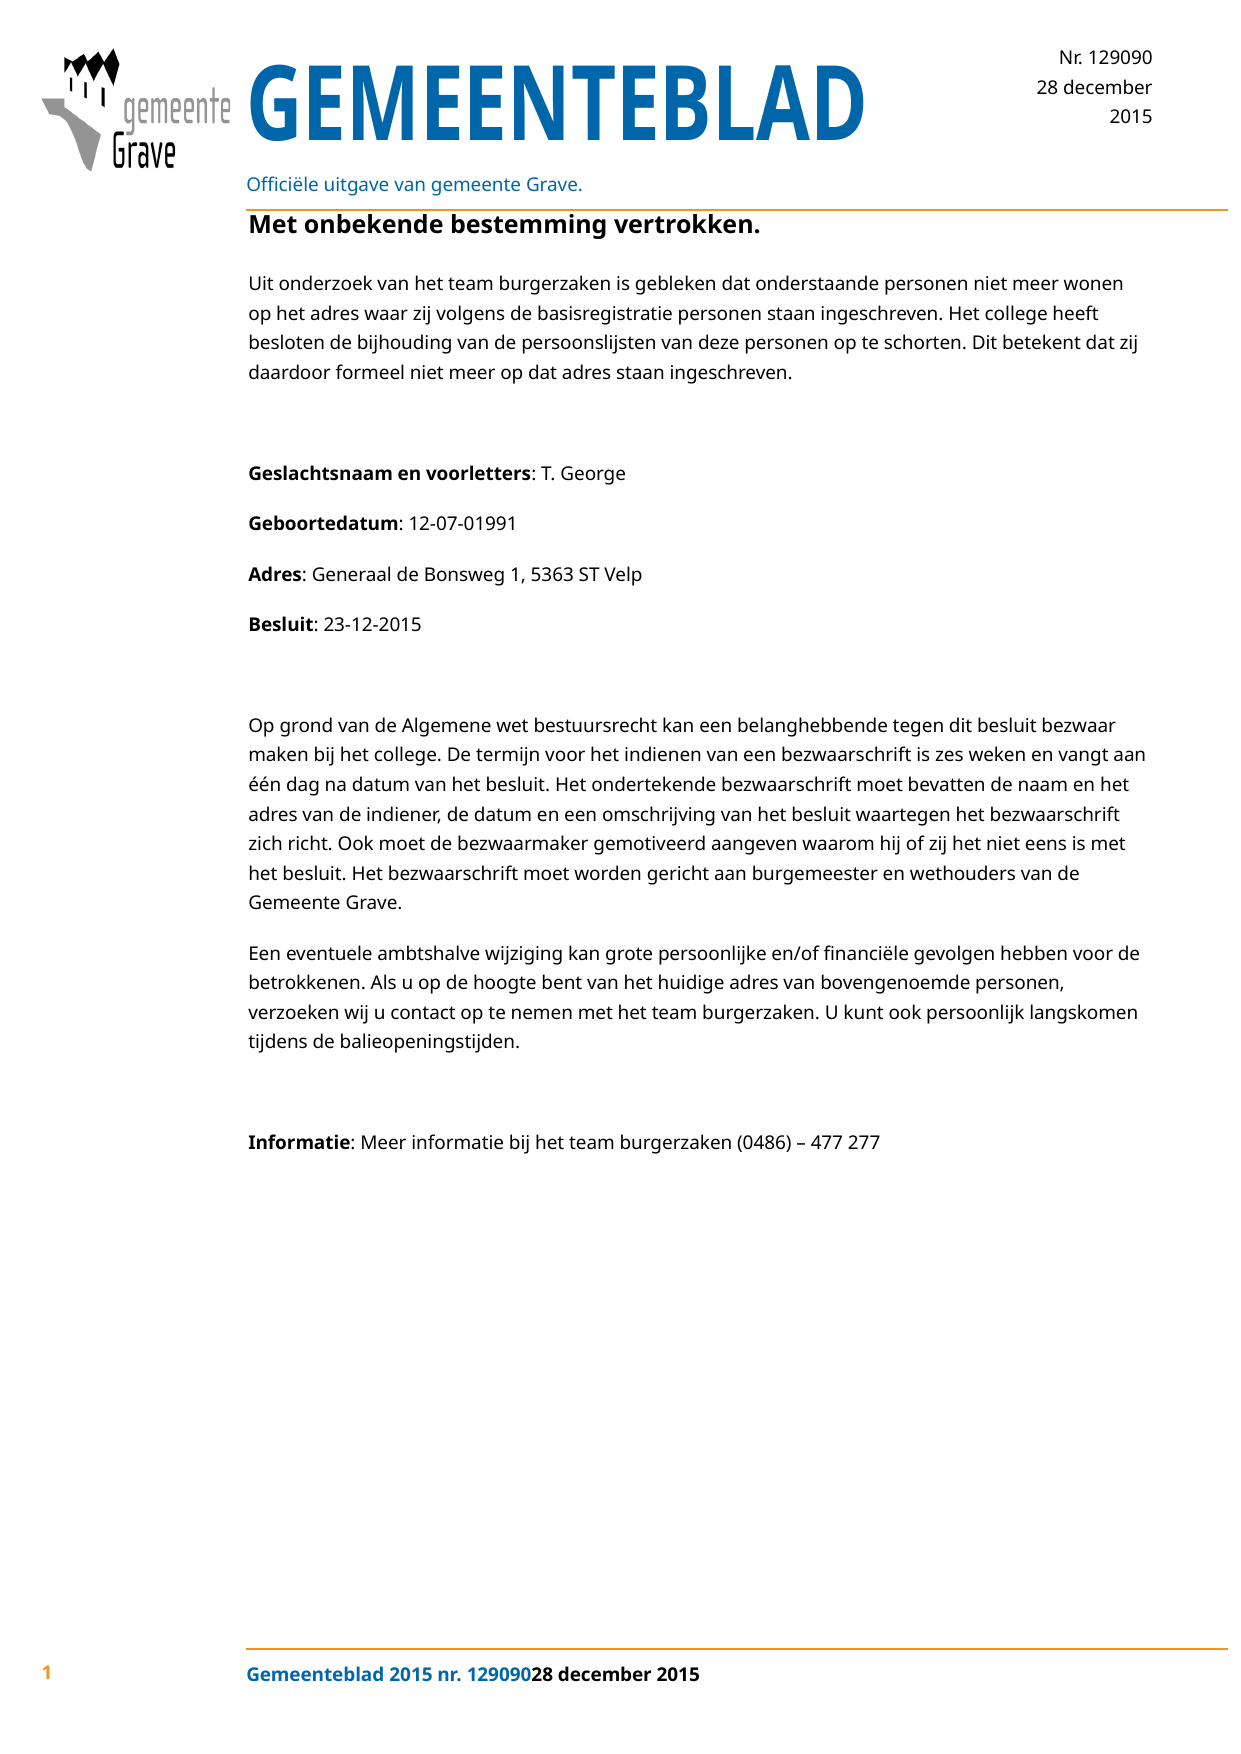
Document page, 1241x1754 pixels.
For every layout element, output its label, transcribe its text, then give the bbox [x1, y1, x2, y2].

text Een eventuele ambtshalve wijziging kan grote persoonlijke en/of financiële gevolgen hebben voor de betrokkenen. Als u op de hoogte bent van het huidige adres van bovengenoemde personen, verzoeken wij u contact op te nemen met het team burgerzaken. U kunt ook persoonlijk langskomen tijdens de balieopeningstijden. [248, 940, 1152, 1054]
text Met onbekende bestemming vertrokken. [248, 211, 1152, 241]
text Uit onderzoek van het team burgerzaken is gebleken dat onderstaande personen niet meer wonen op het adres waar zij volgens de basisregistratie personen staan ingeschreven. Het college heeft besloten de bijhouding van de persoonslijsten van deze personen op te schorten. Dit betekent dat zij daardoor formeel niet meer op dat adres staan ingeschreven. [248, 270, 1152, 385]
picture [41, 47, 231, 172]
text Op grond van de Algemene wet bestuursrecht kan een belanghebbende tegen dit besluit bezwaar maken bij het college. De termijn voor het indienen van een bezwaarschrift is zes weken en vangt aan één dag na datum van het besluit. Het ondertekende bezwaarschrift moet bevatten de naam en het adres van de indiener, de datum en een omschrijving van het besluit waartegen het bezwaarschrift zich richt. Ook moet de bezwaarmaker gemotiveerd aangeven waarom hij of zij het niet eens is met het besluit. Het bezwaarschrift moet worden gericht aan burgemeester en wethouders van de Gemeente Grave. [248, 712, 1152, 915]
text Besluit: 23-12-2015 [248, 611, 1152, 637]
text Informatie: Meer informatie bij het team burgerzaken (0486) – 477 277 [248, 1129, 1152, 1155]
text Adres: Generaal de Bonsweg 1, 5363 ST Velp [248, 561, 1152, 586]
text Geslachtsnaam en voorletters: T. George [248, 460, 1152, 486]
text Geboortedatum: 12-07-01991 [248, 510, 1152, 536]
